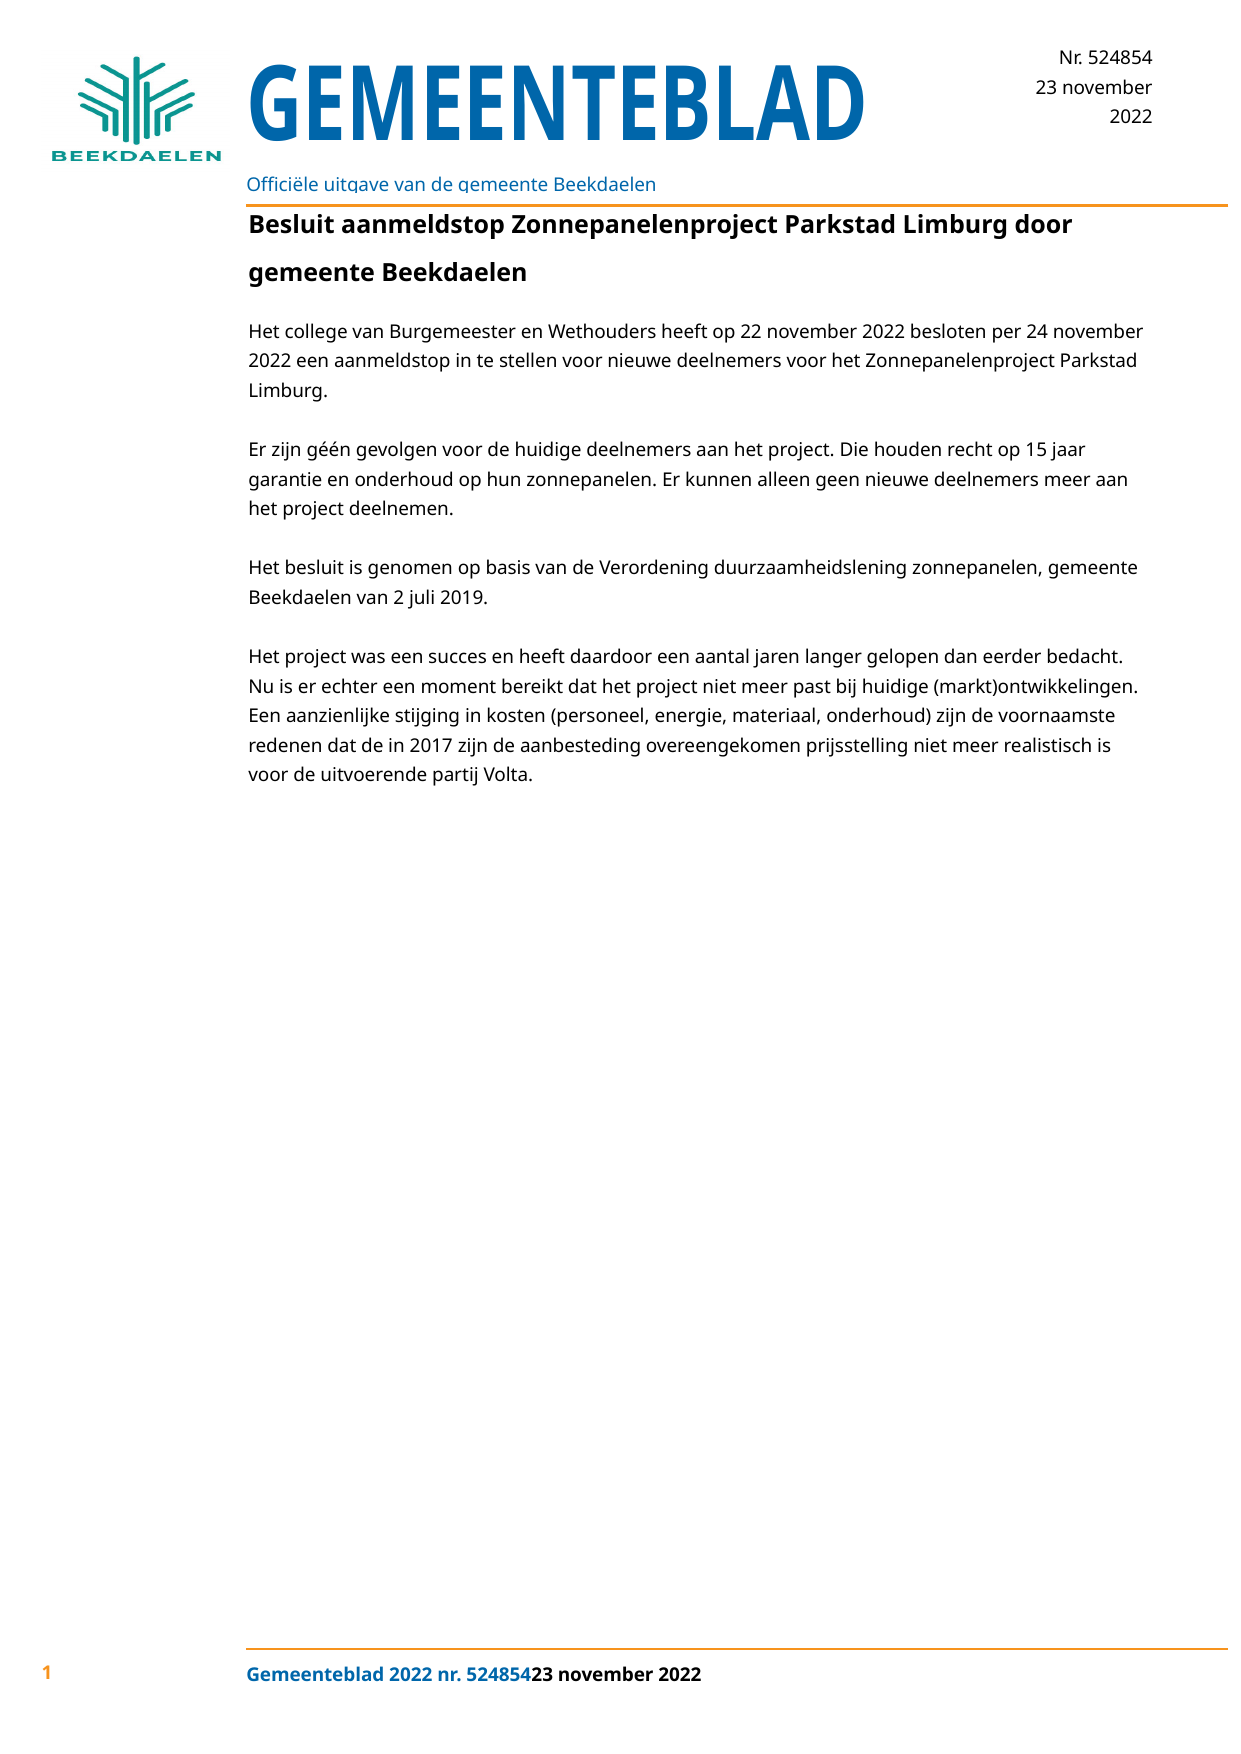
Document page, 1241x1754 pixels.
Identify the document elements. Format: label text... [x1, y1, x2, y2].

picture [41, 47, 231, 172]
text Het besluit is genomen op basis van de Verordening duurzaamheidslening zonnepanelen, gemeente Beekdaelen van 2 juli 2019. [248, 554, 1152, 610]
text Het college van Burgemeester en Wethouders heeft op 22 november 2022 besloten per 24 november 2022 een aanmeldstop in te stellen voor nieuwe deelnemers voor het Zonnepanelenproject Parkstad Limburg. [248, 318, 1152, 403]
text Er zijn géén gevolgen voor de huidige deelnemers aan het project. Die houden recht op 15 jaar garantie en onderhoud op hun zonnepanelen. Er kunnen alleen geen nieuwe deelnemers meer aan het project deelnemen. [248, 436, 1152, 521]
text Het project was een succes en heeft daardoor een aantal jaren langer gelopen dan eerder bedacht. Nu is er echter een moment bereikt dat het project niet meer past bij huidige (markt)ontwikkelingen. Een aanzienlijke stijging in kosten (personeel, energie, materiaal, onderhoud) zijn de voornaamste redenen dat de in 2017 zijn de aanbesteding overeengekomen prijsstelling niet meer realistisch is voor de uitvoerende partij Volta. [248, 643, 1152, 787]
text Besluit aanmeldstop Zonnepanelenproject Parkstad Limburg door gemeente Beekdaelen [248, 207, 1152, 288]
